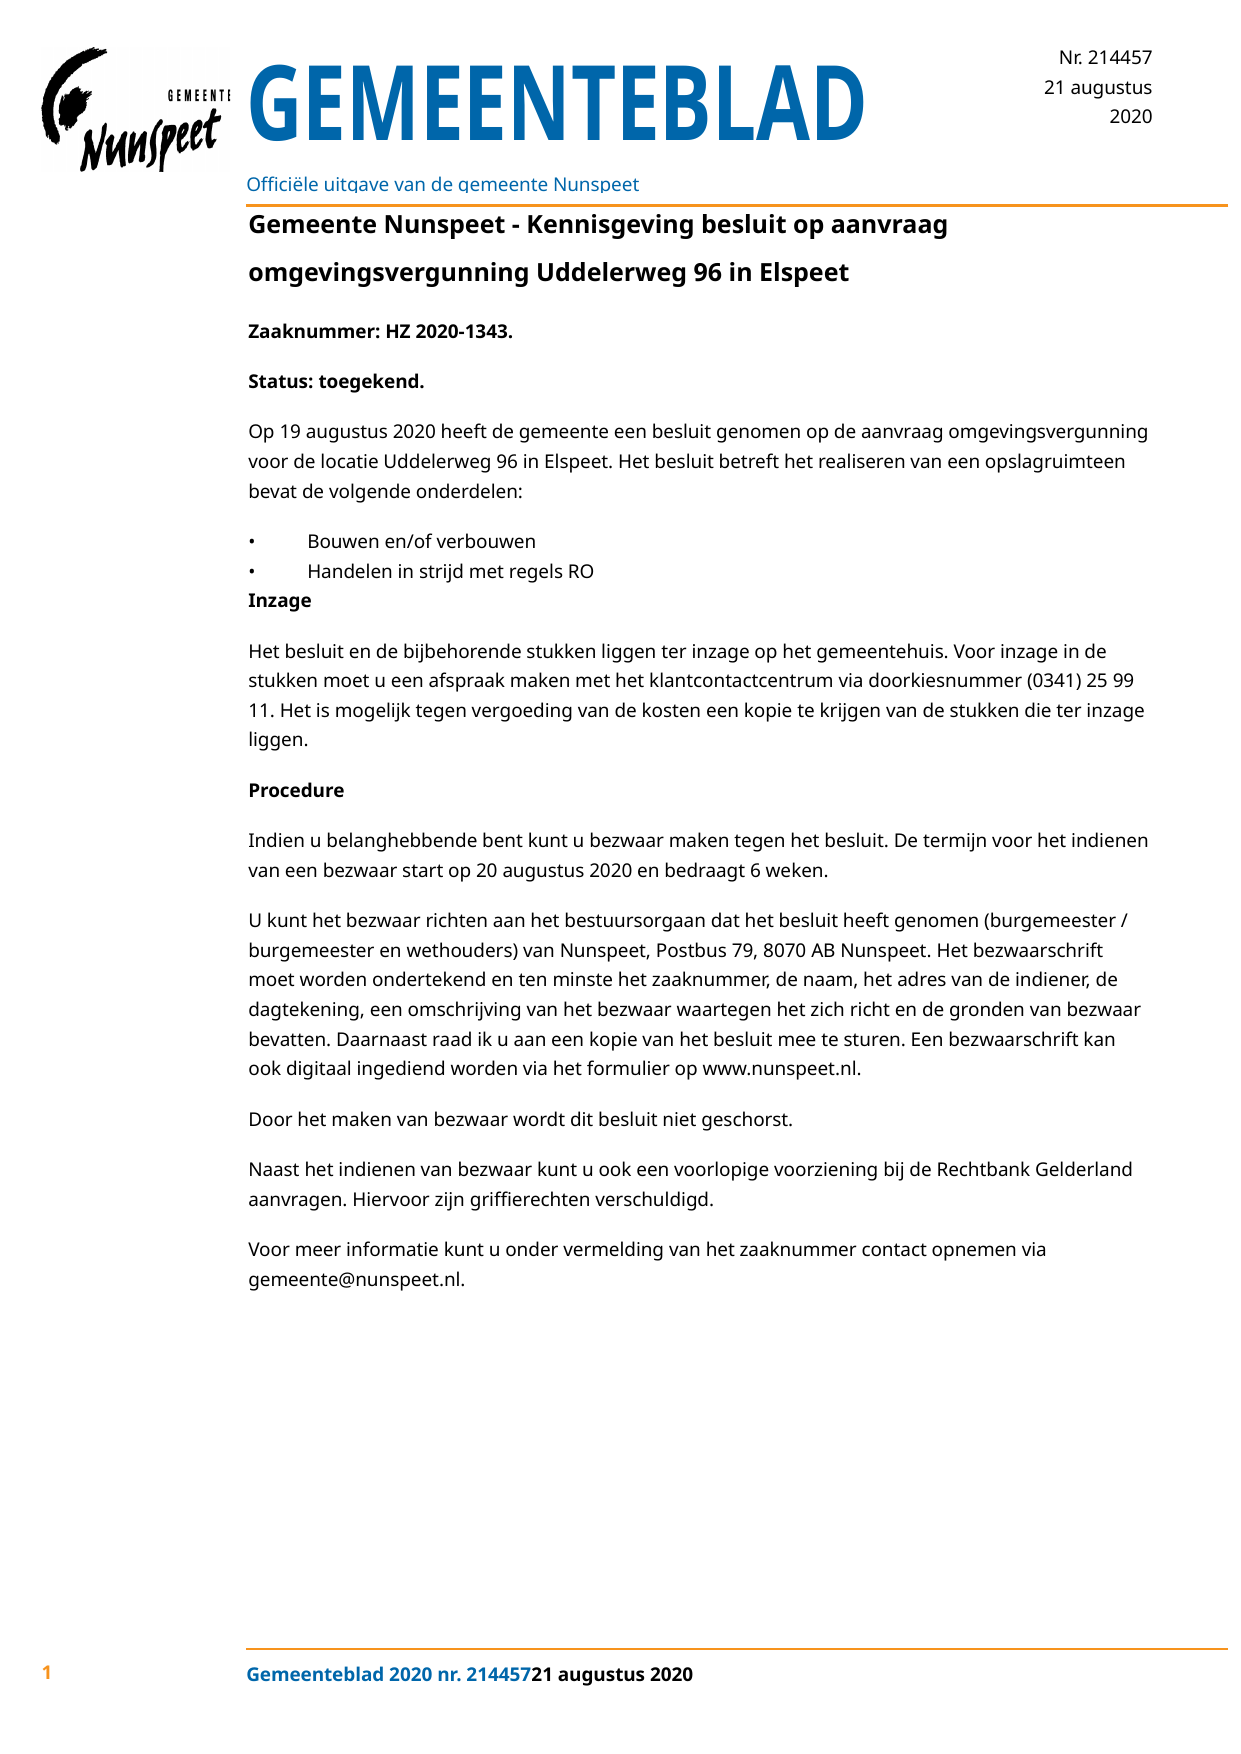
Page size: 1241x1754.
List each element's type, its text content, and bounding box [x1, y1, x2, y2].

text Procedure [248, 777, 1152, 803]
text U kunt het bezwaar richten aan het bestuursorgaan dat het besluit heeft genomen (burgemeester / burgemeester en wethouders) van Nunspeet, Postbus 79, 8070 AB Nunspeet. Het bezwaarschrift moet worden ondertekend en ten minste het zaaknummer, de naam, het adres van de indiener, de dagtekening, een omschrijving van het bezwaar waartegen het zich richt en de gronden van bezwaar bevatten. Daarnaast raad ik u aan een kopie van het besluit mee te sturen. Een bezwaarschrift kan ook digitaal ingediend worden via het formulier op www.nunspeet.nl. [248, 907, 1152, 1081]
text Naast het indienen van bezwaar kunt u ook een voorlopige voorziening bij de Rechtbank Gelderland aanvragen. Hiervoor zijn griffierechten verschuldigd. [248, 1156, 1152, 1212]
text Het besluit en de bijbehorende stukken liggen ter inzage op het gemeentehuis. Voor inzage in de stukken moet u een afspraak maken met het klantcontactcentrum via doorkiesnummer (0341) 25 99 11. Het is mogelijk tegen vergoeding van de kosten een kopie te krijgen van de stukken die ter inzage liggen. [248, 638, 1152, 752]
list Handelen in strijd met regels RO [248, 558, 1152, 584]
text Indien u belanghebbende bent kunt u bezwaar maken tegen het besluit. De termijn voor het indienen van een bezwaar start op 20 augustus 2020 en bedraagt 6 weken. [248, 827, 1152, 883]
text Door het maken van bezwaar wordt dit besluit niet geschorst. [248, 1106, 1152, 1132]
picture [41, 47, 231, 172]
text Op 19 augustus 2020 heeft de gemeente een besluit genomen op de aanvraag omgevingsvergunning voor de locatie Uddelerweg 96 in Elspeet. Het besluit betreft het realiseren van een opslagruimteen bevat de volgende onderdelen: [248, 419, 1152, 504]
text Status: toegekend. [248, 368, 1152, 394]
text Voor meer informatie kunt u onder vermelding van het zaaknummer contact opnemen via gemeente@nunspeet.nl. [248, 1236, 1152, 1292]
text Gemeente Nunspeet - Kennisgeving besluit op aanvraag omgevingsvergunning Uddelerweg 96 in Elspeet [248, 207, 1152, 288]
list Bouwen en/of verbouwen [248, 528, 1152, 554]
text Zaaknummer: HZ 2020-1343. [248, 318, 1152, 344]
text Inzage [248, 587, 1152, 613]
